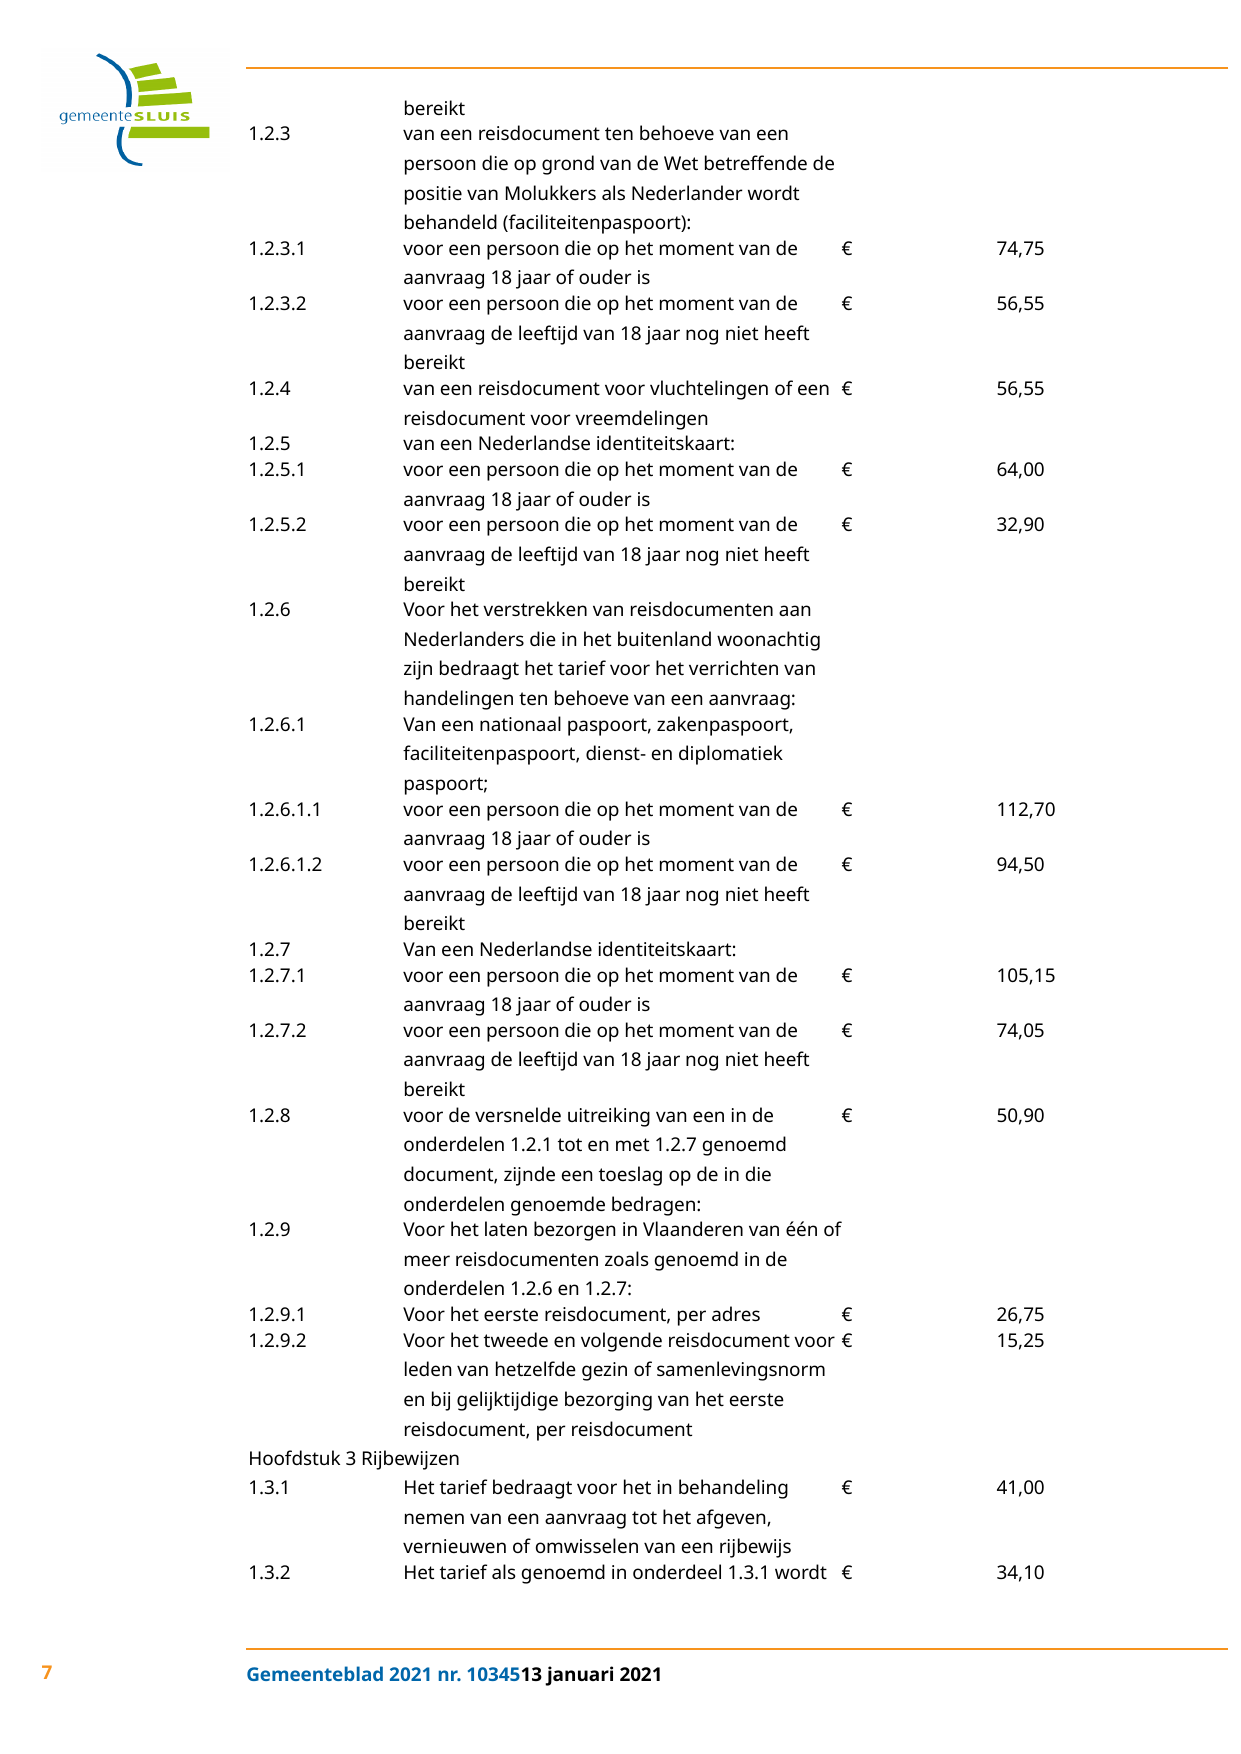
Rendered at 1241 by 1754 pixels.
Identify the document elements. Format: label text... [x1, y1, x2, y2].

table_cell 56,55 [996, 290, 1152, 375]
table_header Het tarief bedraagt voor het in behandeling nemen van een aanvraag tot het afgeven, vernieuwen of omwisselen van een rijbewijs [403, 1475, 841, 1559]
table_cell van een reisdocument ten behoeve van een persoon die op grond van de Wet betreffende de positie van Molukkers als Nederlander wordt behandeld (faciliteitenpaspoort): [403, 121, 841, 235]
table_cell voor een persoon die op het moment van de aanvraag 18 jaar of ouder is [403, 962, 841, 1017]
table_cell 1.2.6.1.2 [248, 851, 403, 936]
table_cell van een reisdocument voor vluchtelingen of een reisdocument voor vreemdelingen [403, 375, 841, 431]
table_cell 94,50 [996, 851, 1152, 936]
table_cell [841, 95, 996, 121]
table_cell 15,25 [996, 1327, 1152, 1442]
table_cell € [841, 290, 996, 375]
table_cell 34,10 [996, 1559, 1152, 1585]
table_cell € [841, 456, 996, 512]
table_cell Voor het tweede en volgende reisdocument voor leden van hetzelfde gezin of samenlevingsnorm en bij gelijktijdige bezorging van het eerste reisdocument, per reisdocument [403, 1327, 841, 1442]
table_cell 56,55 [996, 375, 1152, 431]
table_cell 1.2.8 [248, 1102, 403, 1216]
table_cell 32,90 [996, 512, 1152, 596]
table_cell voor een persoon die op het moment van de aanvraag de leeftijd van 18 jaar nog niet heeft bereikt [403, 290, 841, 375]
table_cell [996, 711, 1152, 796]
table_cell € [841, 851, 996, 936]
table_cell [841, 936, 996, 962]
table_cell 1.2.9.2 [248, 1327, 403, 1442]
table_cell 1.2.5 [248, 431, 403, 456]
table_cell 1.2.7 [248, 936, 403, 962]
table_cell € [841, 1301, 996, 1327]
table_cell € [841, 1017, 996, 1102]
table_cell 1.3.2 [248, 1559, 403, 1585]
table_cell 1.2.9.1 [248, 1301, 403, 1327]
table_cell [996, 596, 1152, 711]
table_cell [248, 95, 403, 121]
table_cell € [841, 1102, 996, 1216]
table_cell € [841, 375, 996, 431]
table_cell [841, 1216, 996, 1301]
table_cell 1.2.6.1.1 [248, 796, 403, 851]
table_cell [996, 936, 1152, 962]
table_header € [841, 1475, 996, 1559]
text Hoofdstuk 3 Rijbewijzen [248, 1445, 1152, 1471]
table_cell voor een persoon die op het moment van de aanvraag 18 jaar of ouder is [403, 796, 841, 851]
picture [41, 47, 231, 172]
table_cell 64,00 [996, 456, 1152, 512]
table_cell € [841, 1327, 996, 1442]
table_cell voor een persoon die op het moment van de aanvraag 18 jaar of ouder is [403, 456, 841, 512]
table_cell Van een Nederlandse identiteitskaart: [403, 936, 841, 962]
table_cell voor een persoon die op het moment van de aanvraag de leeftijd van 18 jaar nog niet heeft bereikt [403, 1017, 841, 1102]
table_cell 1.2.9 [248, 1216, 403, 1301]
table_header 41,00 [996, 1475, 1152, 1559]
table_cell 1.2.3.2 [248, 290, 403, 375]
table_cell Van een nationaal paspoort, zakenpaspoort, faciliteitenpaspoort, dienst- en diplomatiek paspoort; [403, 711, 841, 796]
table_cell 112,70 [996, 796, 1152, 851]
table_cell [841, 596, 996, 711]
table_cell € [841, 1559, 996, 1585]
table_cell 1.2.7.1 [248, 962, 403, 1017]
table_cell € [841, 512, 996, 596]
table_cell 1.2.4 [248, 375, 403, 431]
table_cell [996, 431, 1152, 456]
table_cell [841, 711, 996, 796]
table_cell € [841, 962, 996, 1017]
table_cell 1.2.6 [248, 596, 403, 711]
table_header 1.3.1 [248, 1475, 403, 1559]
table_cell van een Nederlandse identiteitskaart: [403, 431, 841, 456]
table_cell € [841, 235, 996, 290]
table_cell € [841, 796, 996, 851]
table_cell 26,75 [996, 1301, 1152, 1327]
table_cell [996, 121, 1152, 235]
table_cell Het tarief als genoemd in onderdeel 1.3.1 wordt [403, 1559, 841, 1585]
table_cell 1.2.7.2 [248, 1017, 403, 1102]
table_cell [841, 431, 996, 456]
table_cell 1.2.3.1 [248, 235, 403, 290]
table_cell 74,75 [996, 235, 1152, 290]
table_cell Voor het verstrekken van reisdocumenten aan Nederlanders die in het buitenland woonachtig zijn bedraagt het tarief voor het verrichten van handelingen ten behoeve van een aanvraag: [403, 596, 841, 711]
table_cell [996, 1216, 1152, 1301]
table_cell 1.2.5.2 [248, 512, 403, 596]
table_cell voor de versnelde uitreiking van een in de onderdelen 1.2.1 tot en met 1.2.7 genoemd document, zijnde een toeslag op de in die onderdelen genoemde bedragen: [403, 1102, 841, 1216]
table_cell 1.2.6.1 [248, 711, 403, 796]
table_cell 105,15 [996, 962, 1152, 1017]
table_cell voor een persoon die op het moment van de aanvraag de leeftijd van 18 jaar nog niet heeft bereikt [403, 851, 841, 936]
table_cell Voor het eerste reisdocument, per adres [403, 1301, 841, 1327]
table_cell [841, 121, 996, 235]
table_cell bereikt [403, 95, 841, 121]
table_cell 1.2.5.1 [248, 456, 403, 512]
table_cell [996, 95, 1152, 121]
table_cell 50,90 [996, 1102, 1152, 1216]
table_cell voor een persoon die op het moment van de aanvraag 18 jaar of ouder is [403, 235, 841, 290]
table_cell 74,05 [996, 1017, 1152, 1102]
table_cell 1.2.3 [248, 121, 403, 235]
table_cell voor een persoon die op het moment van de aanvraag de leeftijd van 18 jaar nog niet heeft bereikt [403, 512, 841, 596]
table_cell Voor het laten bezorgen in Vlaanderen van één of meer reisdocumenten zoals genoemd in de onderdelen 1.2.6 en 1.2.7: [403, 1216, 841, 1301]
